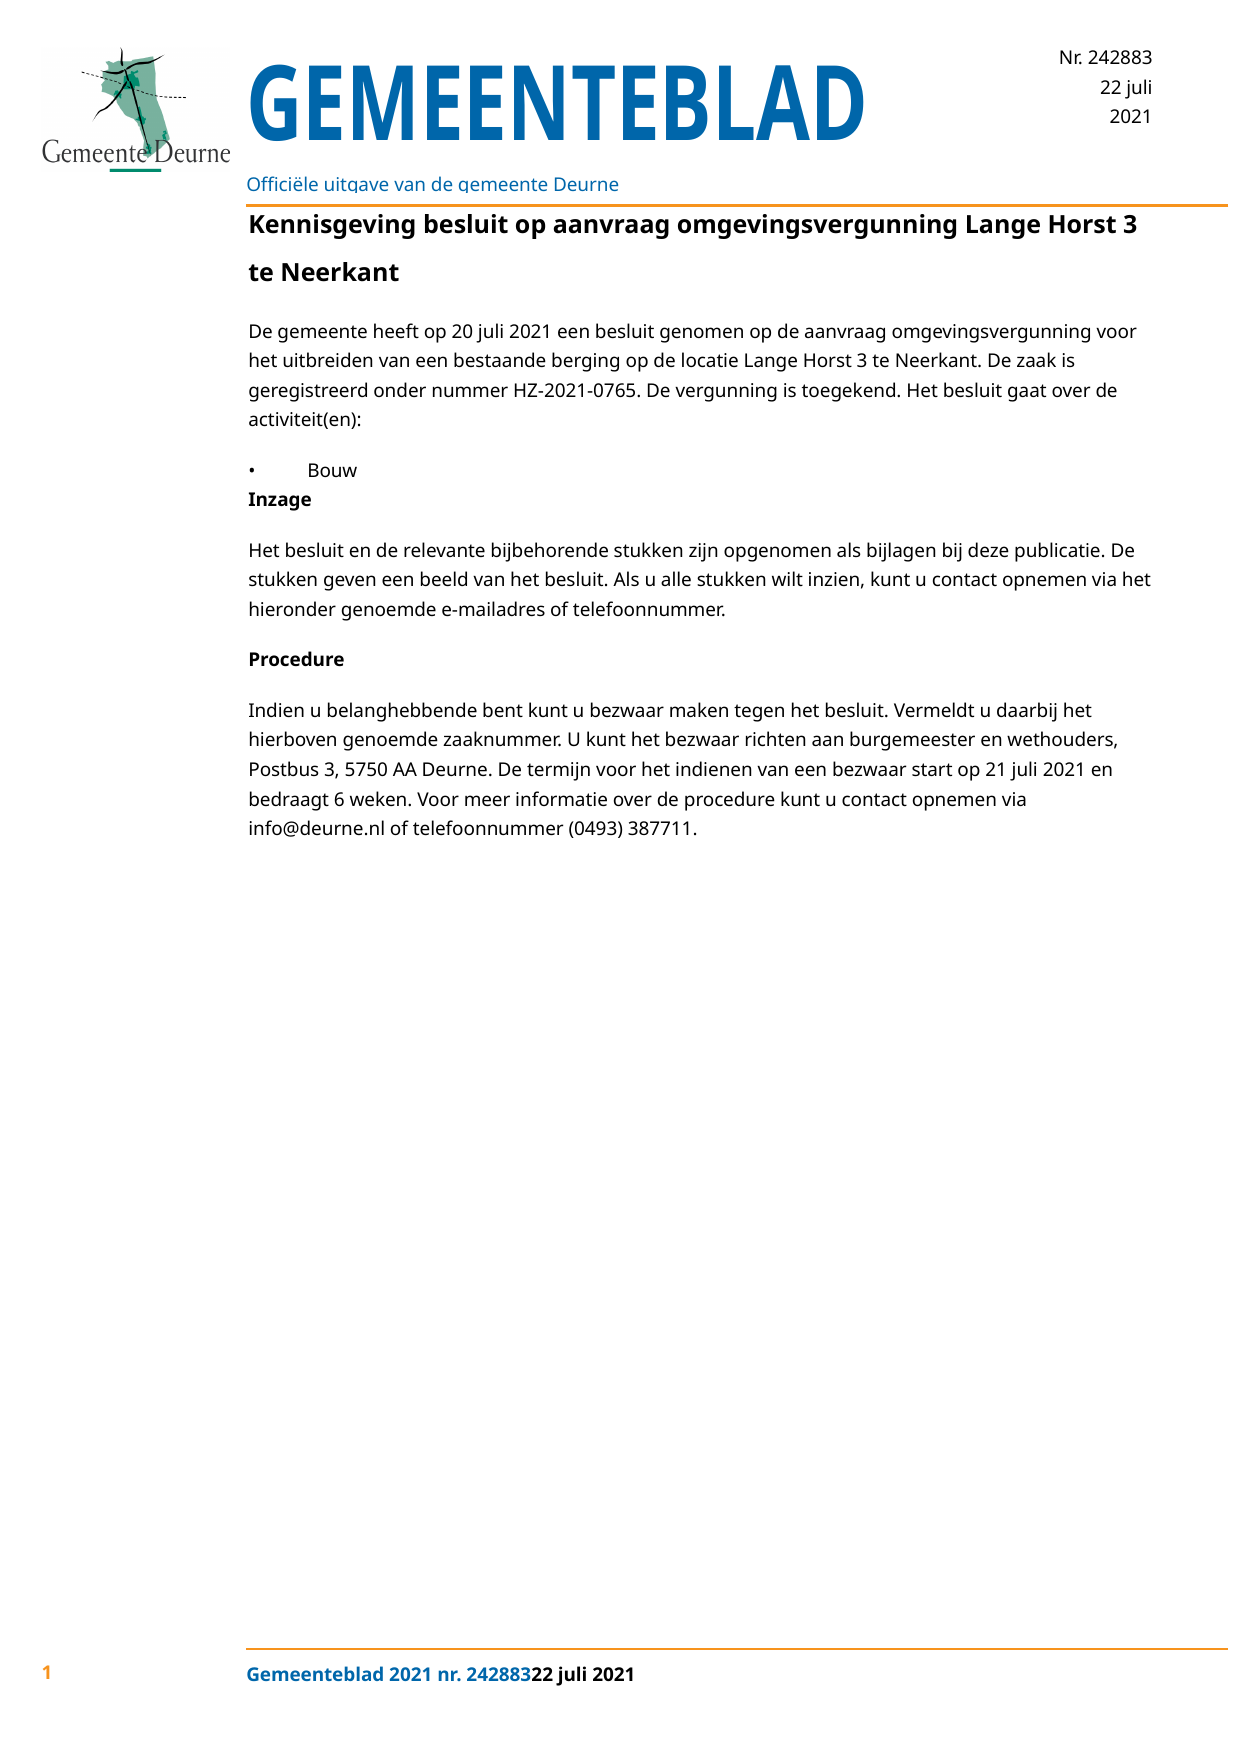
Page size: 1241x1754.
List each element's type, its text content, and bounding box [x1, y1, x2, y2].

list Bouw [248, 457, 1152, 483]
text Procedure [248, 647, 1152, 672]
text Het besluit en de relevante bijbehorende stukken zijn opgenomen als bijlagen bij deze publicatie. De stukken geven een beeld van het besluit. Als u alle stukken wilt inzien, kunt u contact opnemen via het hieronder genoemde e-mailadres of telefoonnummer. [248, 537, 1152, 622]
picture [41, 47, 231, 172]
text De gemeente heeft op 20 juli 2021 een besluit genomen op de aanvraag omgevingsvergunning voor het uitbreiden van een bestaande berging op de locatie Lange Horst 3 te Neerkant. De zaak is geregistreerd onder nummer HZ-2021-0765. De vergunning is toegekend. Het besluit gaat over de activiteit(en): [248, 318, 1152, 432]
text Indien u belanghebbende bent kunt u bezwaar maken tegen het besluit. Vermeldt u daarbij het hierboven genoemde zaaknummer. U kunt het bezwaar richten aan burgemeester en wethouders, Postbus 3, 5750 AA Deurne. De termijn voor het indienen van een bezwaar start op 21 juli 2021 en bedraagt 6 weken. Voor meer informatie over de procedure kunt u contact opnemen via info@deurne.nl of telefoonnummer (0493) 387711. [248, 697, 1152, 841]
text Kennisgeving besluit op aanvraag omgevingsvergunning Lange Horst 3 te Neerkant [248, 207, 1152, 288]
text Inzage [248, 487, 1152, 512]
